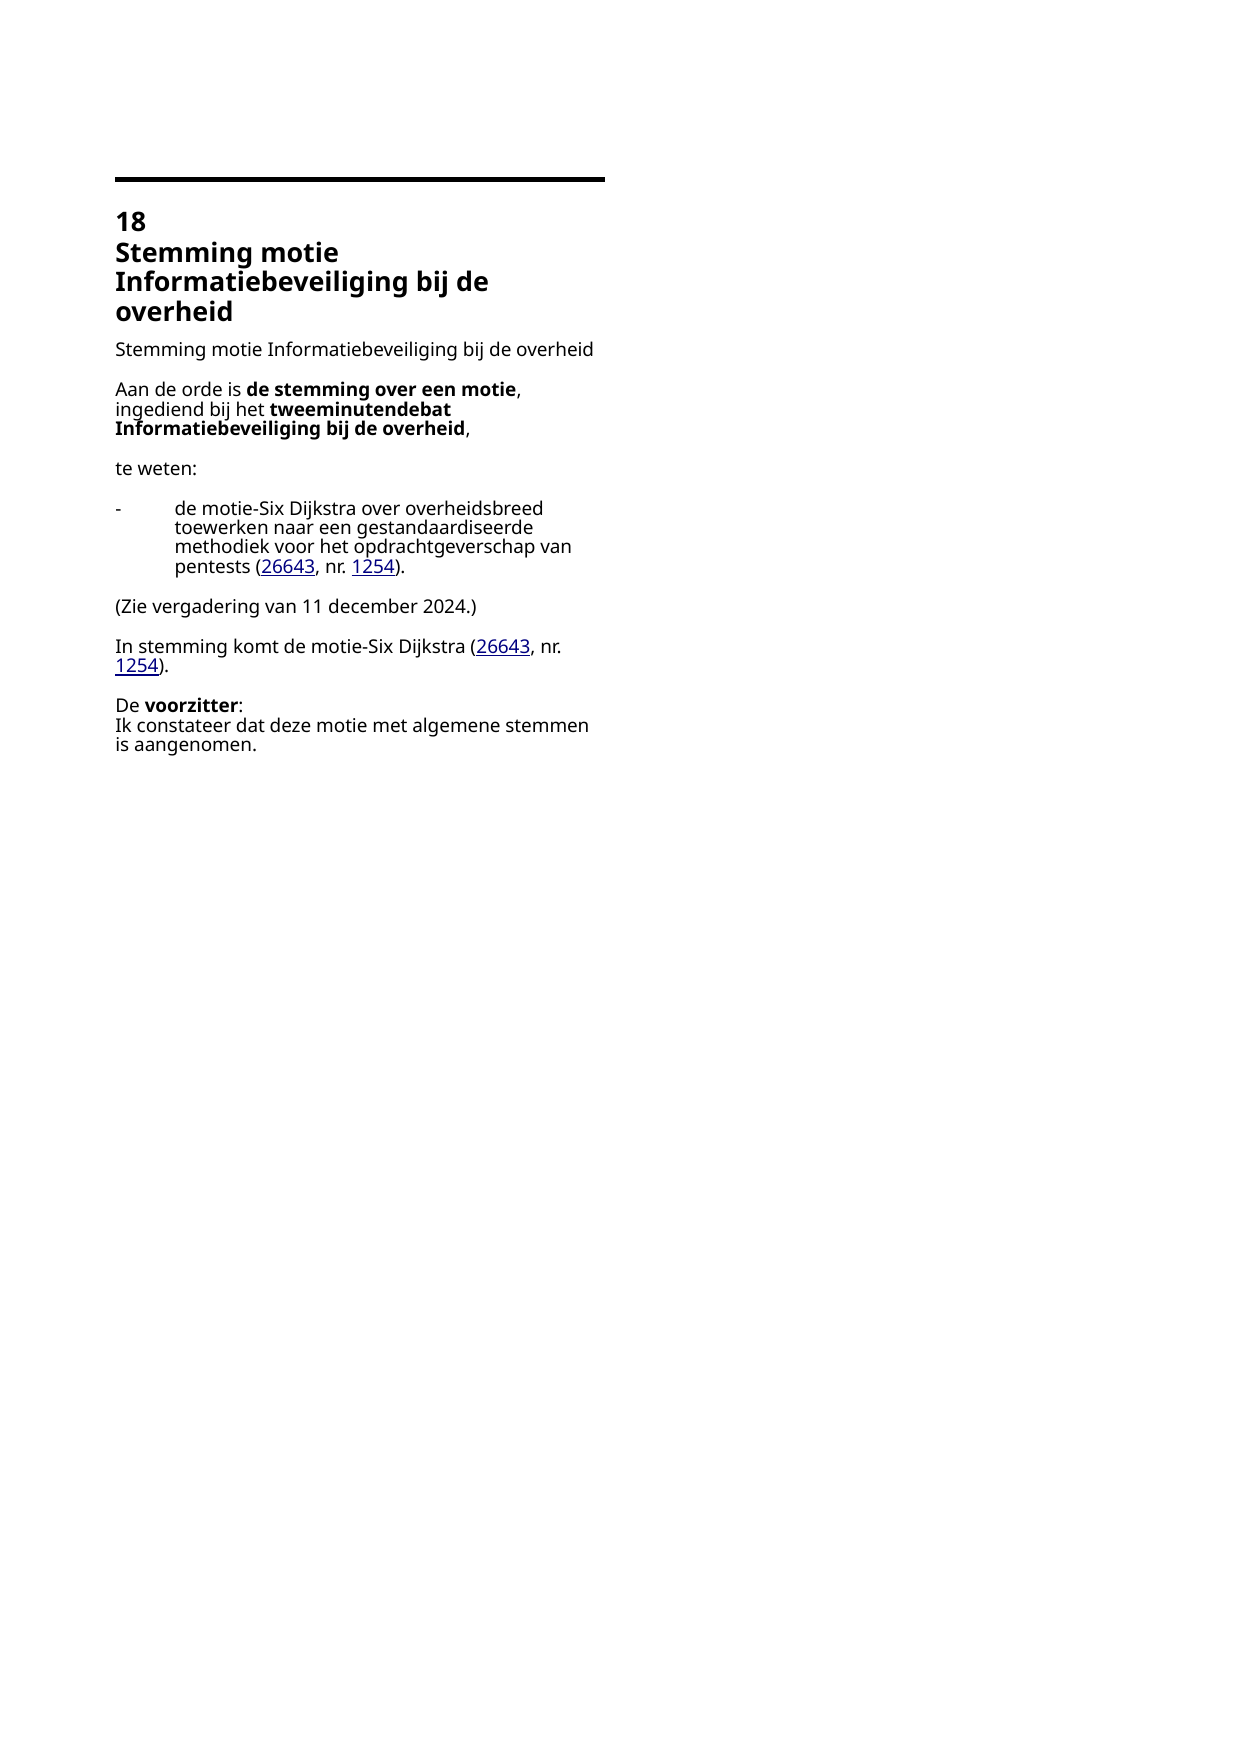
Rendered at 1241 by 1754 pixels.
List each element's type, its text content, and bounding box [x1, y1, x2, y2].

text te weten: [115, 460, 605, 479]
list de motie-Six Dijkstra over overheidsbreed toewerken naar een gestandaardiseerde methodiek voor het opdrachtgeverschap van pentests (26643, nr. 1254). [115, 500, 605, 577]
text Aan de orde is de stemming over een motie, ingediend bij het tweeminutendebat Informatiebeveiliging bij de overheid, [115, 381, 605, 439]
text In stemming komt de motie-Six Dijkstra (26643, nr. 1254). [115, 638, 605, 676]
text 18 [115, 203, 605, 239]
text De voorzitter: [115, 697, 605, 717]
text (Zie vergadering van 11 december 2024.) [115, 598, 605, 617]
text Ik constateer dat deze motie met algemene stemmen is aangenomen. [115, 717, 605, 755]
text Stemming motie Informatiebeveiliging bij de overheid [115, 239, 605, 341]
text Stemming motie Informatiebeveiliging bij de overheid [115, 341, 605, 361]
